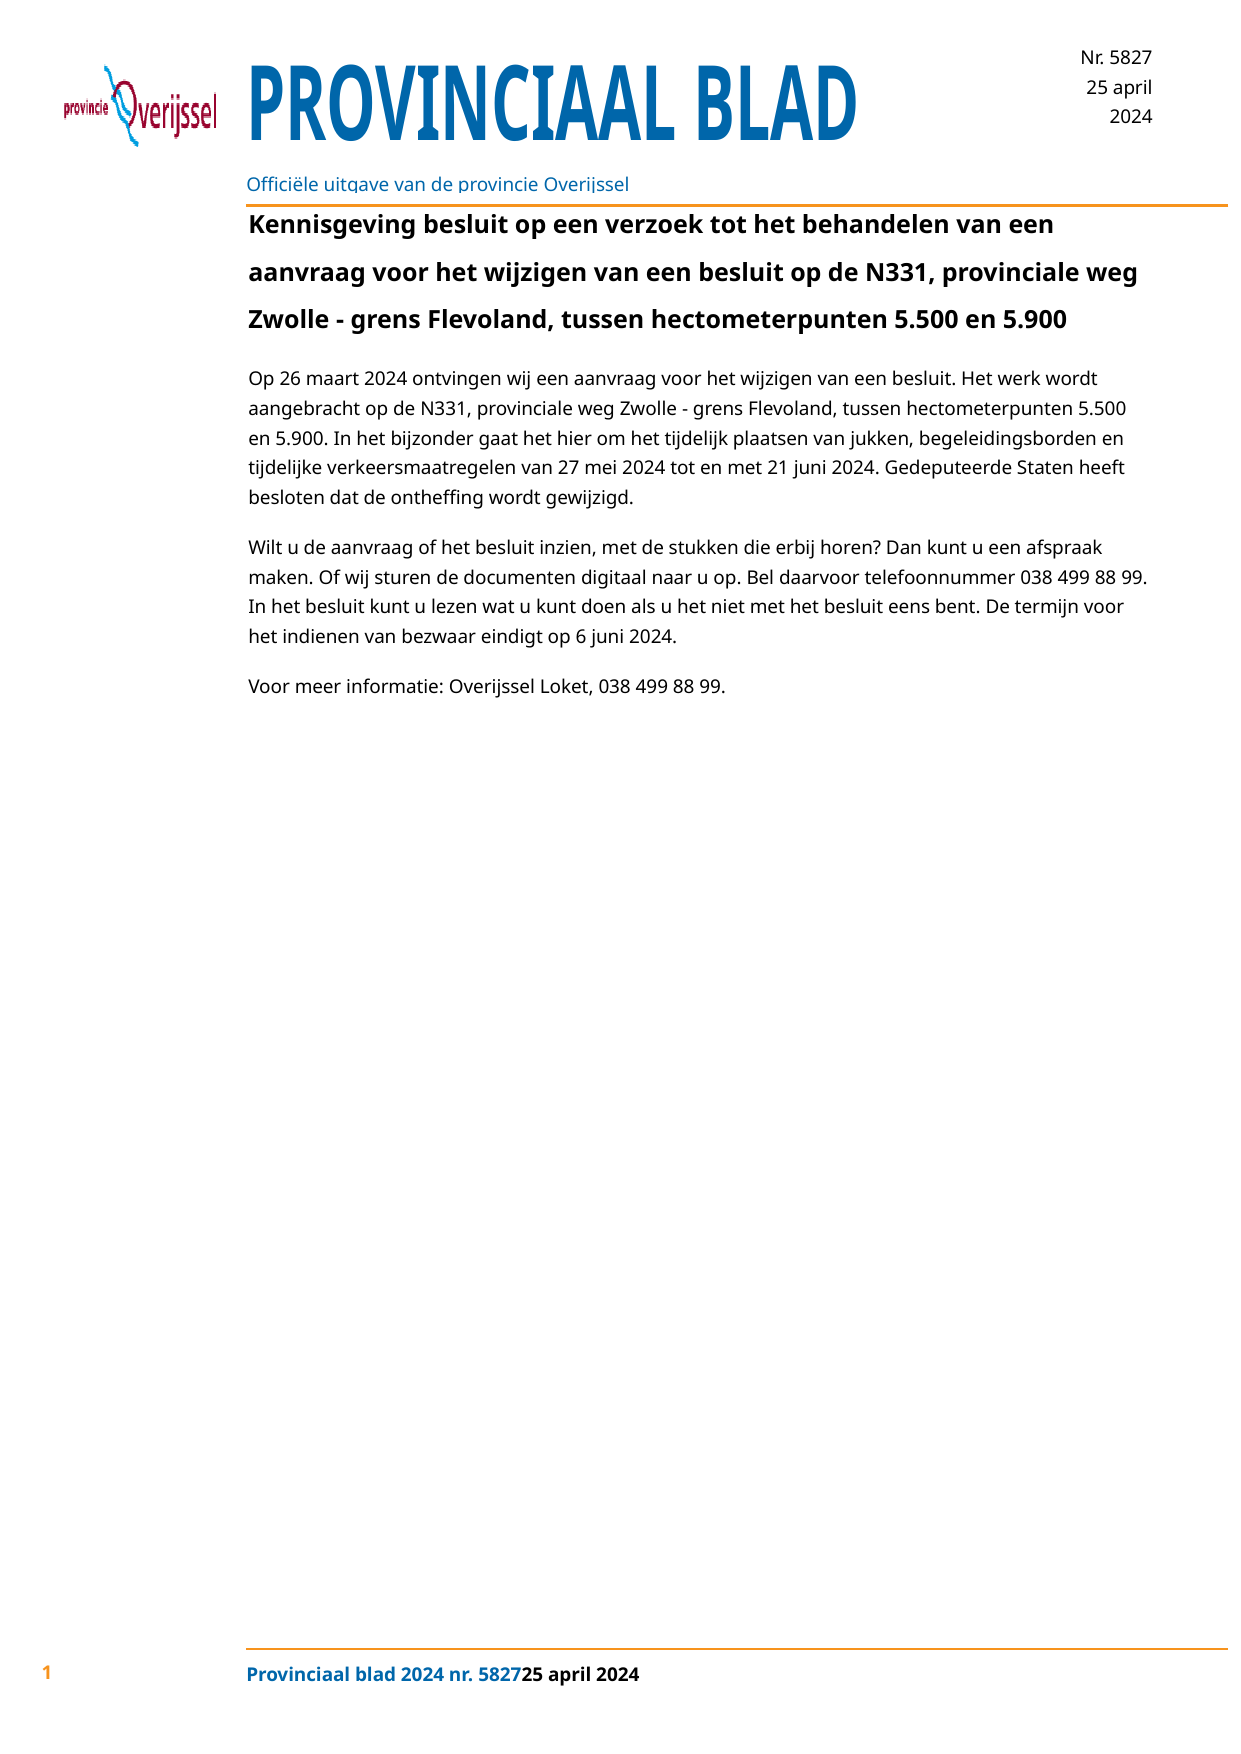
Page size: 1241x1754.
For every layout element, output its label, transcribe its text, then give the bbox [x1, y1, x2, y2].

text Wilt u de aanvraag of het besluit inzien, met de stukken die erbij horen? Dan kunt u een afspraak maken. Of wij sturen de documenten digitaal naar u op. Bel daarvoor telefoonnummer 038 499 88 99. In het besluit kunt u lezen wat u kunt doen als u het niet met het besluit eens bent. De termijn voor het indienen van bezwaar eindigt op 6 juni 2024. [248, 534, 1152, 649]
text Op 26 maart 2024 ontvingen wij een aanvraag voor het wijzigen van een besluit. Het werk wordt aangebracht op de N331, provinciale weg Zwolle - grens Flevoland, tussen hectometerpunten 5.500 en 5.900. In het bijzonder gaat het hier om het tijdelijk plaatsen van jukken, begeleidingsborden en tijdelijke verkeersmaatregelen van 27 mei 2024 tot en met 21 juni 2024. Gedeputeerde Staten heeft besloten dat de ontheffing wordt gewijzigd. [248, 366, 1152, 509]
text Kennisgeving besluit op een verzoek tot het behandelen van een aanvraag voor het wijzigen van een besluit op de N331, provinciale weg Zwolle - grens Flevoland, tussen hectometerpunten 5.500 en 5.900 [248, 207, 1152, 336]
text Voor meer informatie: Overijssel Loket, 038 499 88 99. [248, 673, 1152, 699]
picture [41, 47, 231, 172]
